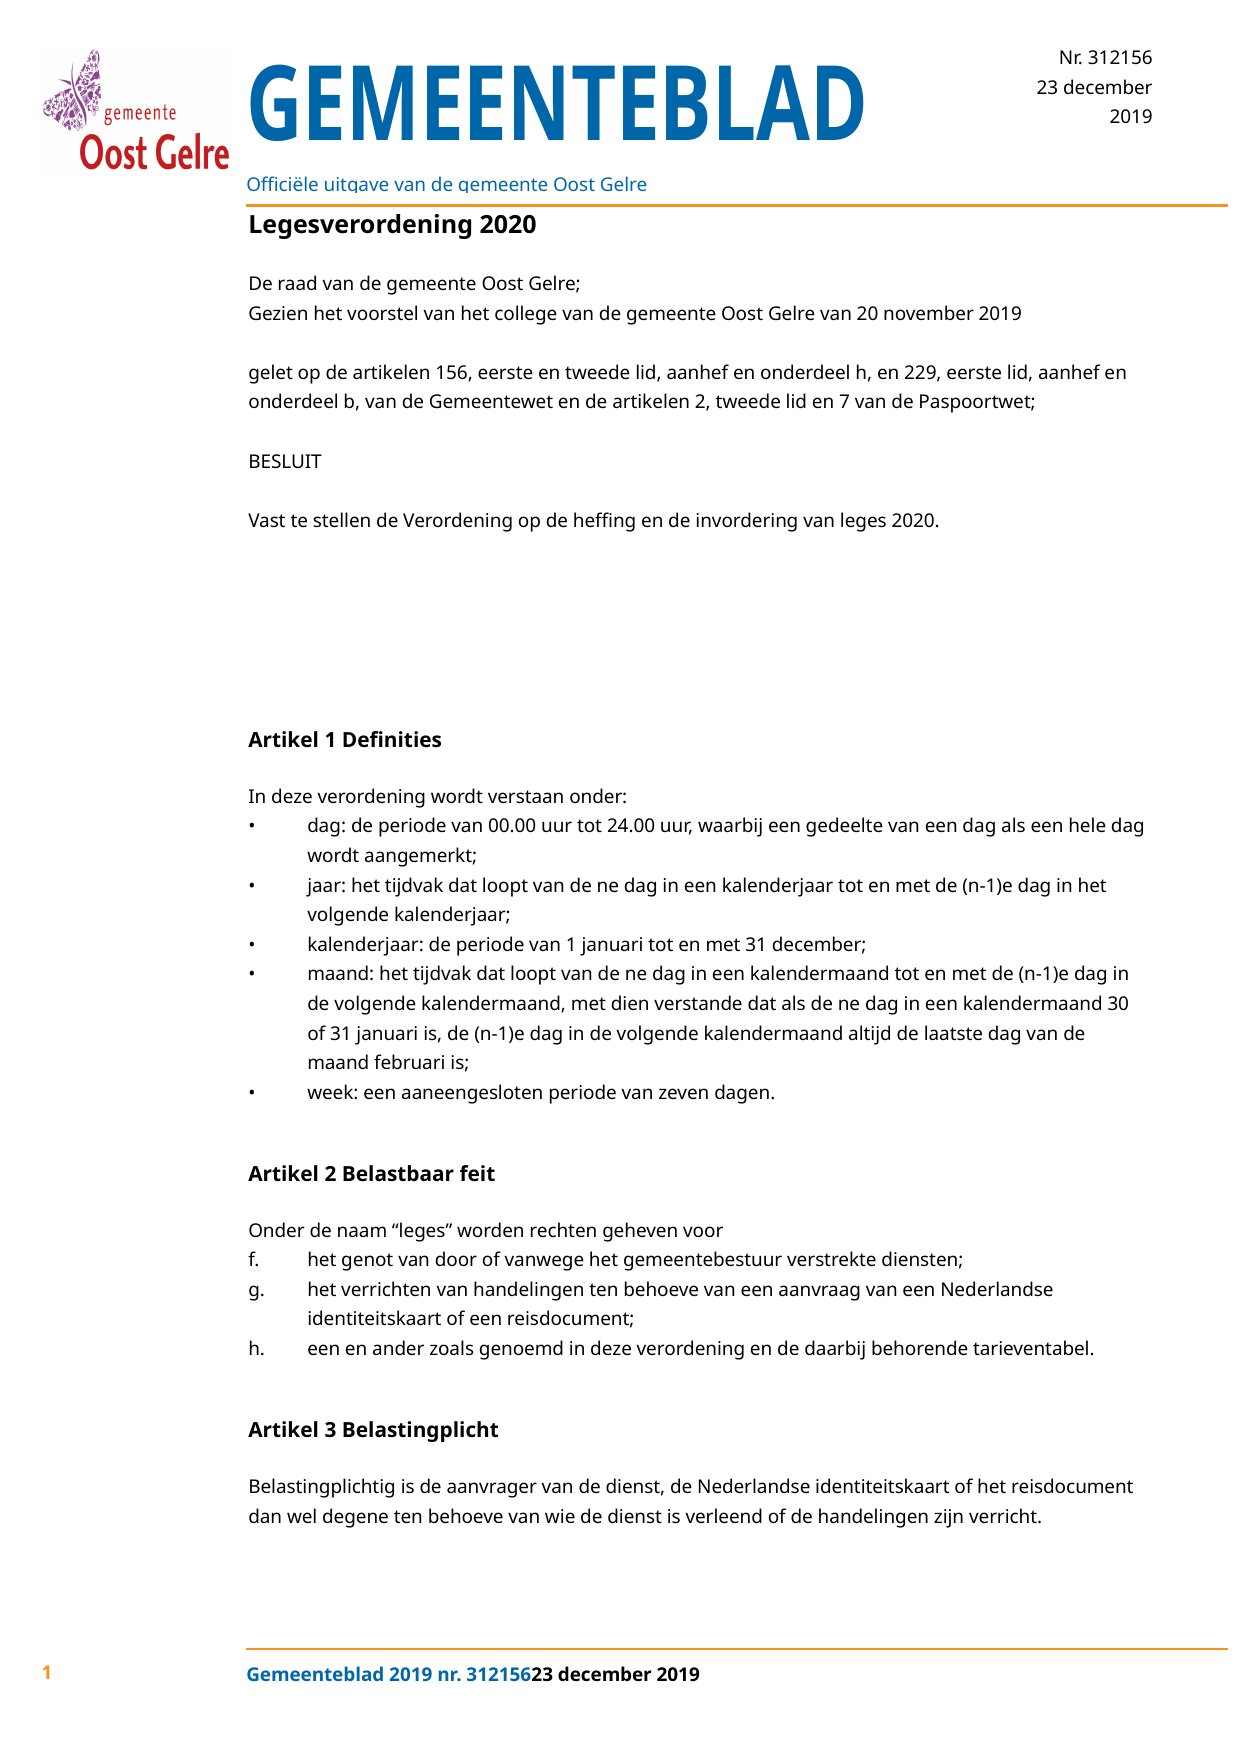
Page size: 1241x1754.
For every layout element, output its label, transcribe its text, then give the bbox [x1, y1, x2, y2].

text De raad van de gemeente Oost Gelre; [248, 270, 1152, 296]
list een en ander zoals genoemd in deze verordening en de daarbij behorende tarieventabel. [248, 1335, 1152, 1361]
text Legesverordening 2020 [248, 207, 1152, 241]
list jaar: het tijdvak dat loopt van de ne dag in een kalenderjaar tot en met de (n-1)e dag in het volgende kalenderjaar; [248, 872, 1152, 927]
text Gezien het voorstel van het college van de gemeente Oost Gelre van 20 november 2019 [248, 300, 1152, 326]
picture [41, 47, 231, 172]
text In deze verordening wordt verstaan onder: [248, 783, 1152, 809]
text Artikel 2 Belastbaar feit [248, 1159, 1152, 1187]
list het genot van door of vanwege het gemeentebestuur verstrekte diensten; [248, 1246, 1152, 1272]
list maand: het tijdvak dat loopt van de ne dag in een kalendermaand tot en met de (n-1)e dag in de volgende kalendermaand, met dien verstande dat als de ne dag in een kalendermaand 30 of 31 januari is, de (n-1)e dag in de volgende kalendermaand altijd de laatste dag van de maand februari is; [248, 961, 1152, 1075]
text Onder de naam “leges” worden rechten geheven voor [248, 1217, 1152, 1243]
text Artikel 1 Definities [248, 725, 1152, 753]
text Vast te stellen de Verordening op de heffing en de invordering van leges 2020. [248, 507, 1152, 533]
text BESLUIT [248, 448, 1152, 473]
list week: een aaneengesloten periode van zeven dagen. [248, 1079, 1152, 1104]
text Belastingplichtig is de aanvrager van de dienst, de Nederlandse identiteitskaart of het reisdocument dan wel degene ten behoeve van wie de dienst is verleend of de handelingen zijn verricht. [248, 1473, 1152, 1528]
list dag: de periode van 00.00 uur tot 24.00 uur, waarbij een gedeelte van een dag als een hele dag wordt aangemerkt; [248, 813, 1152, 868]
text gelet op de artikelen 156, eerste en tweede lid, aanhef en onderdeel h, en 229, eerste lid, aanhef en onderdeel b, van de Gemeentewet en de artikelen 2, tweede lid en 7 van de Paspoortwet; [248, 359, 1152, 414]
list kalenderjaar: de periode van 1 januari tot en met 31 december; [248, 931, 1152, 957]
text Artikel 3 Belastingplicht [248, 1415, 1152, 1444]
list het verrichten van handelingen ten behoeve van een aanvraag van een Nederlandse identiteitskaart of een reisdocument; [248, 1276, 1152, 1331]
